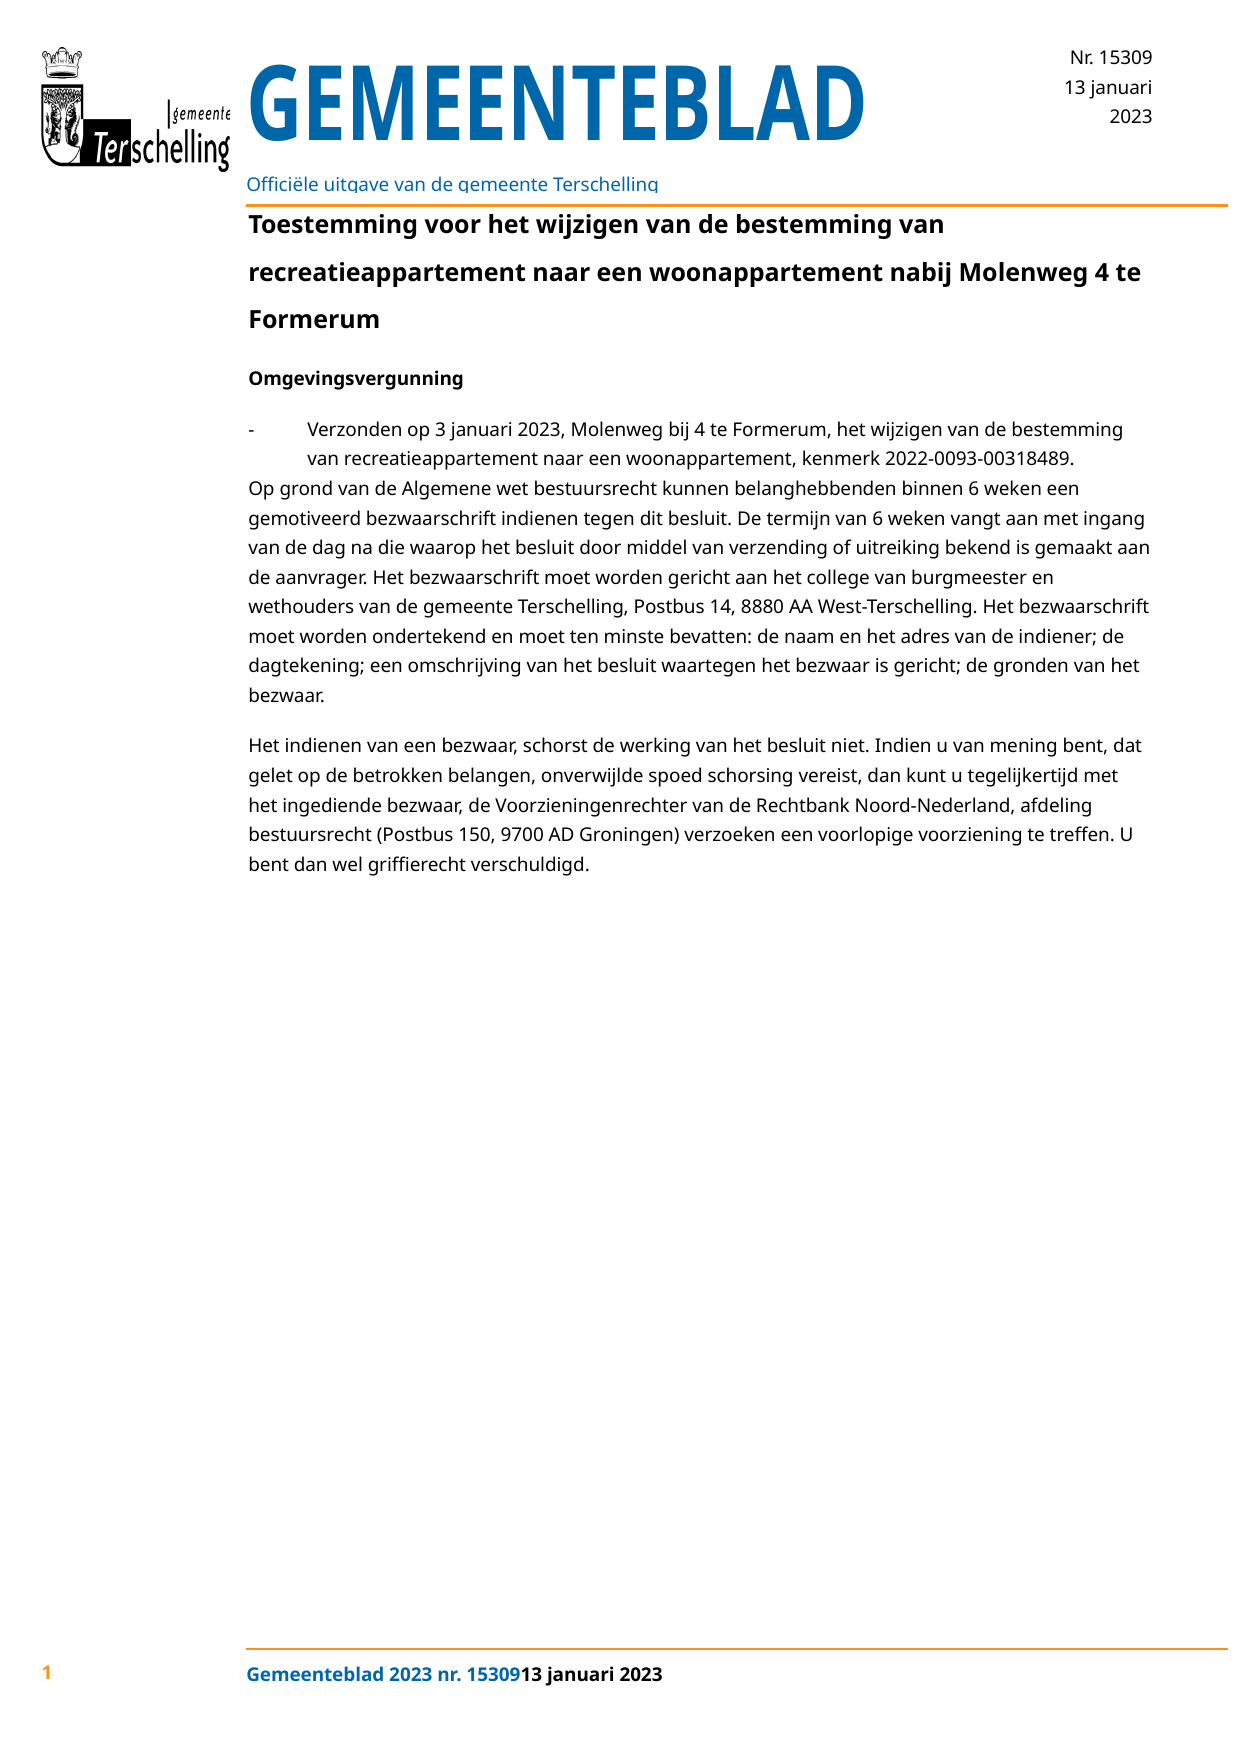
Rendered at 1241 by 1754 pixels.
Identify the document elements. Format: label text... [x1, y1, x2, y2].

text Omgevingsvergunning [248, 366, 1152, 391]
list Verzonden op 3 januari 2023, Molenweg bij 4 te Formerum, het wijzigen van de bestemming van recreatieappartement naar een woonappartement, kenmerk 2022-0093-00318489. [248, 416, 1152, 471]
text Het indienen van een bezwaar, schorst de werking van het besluit niet. Indien u van mening bent, dat gelet op de betrokken belangen, onverwijlde spoed schorsing vereist, dan kunt u tegelijkertijd met het ingediende bezwaar, de Voorzieningenrechter van de Rechtbank Noord-Nederland, afdeling bestuursrecht (Postbus 150, 9700 AD Groningen) verzoeken een voorlopige voorziening te treffen. U bent dan wel griffierecht verschuldigd. [248, 733, 1152, 877]
text Op grond van de Algemene wet bestuursrecht kunnen belanghebbenden binnen 6 weken een gemotiveerd bezwaarschrift indienen tegen dit besluit. De termijn van 6 weken vangt aan met ingang van de dag na die waarop het besluit door middel van verzending of uitreiking bekend is gemaakt aan de aanvrager. Het bezwaarschrift moet worden gericht aan het college van burgmeester en wethouders van de gemeente Terschelling, Postbus 14, 8880 AA West-Terschelling. Het bezwaarschrift moet worden ondertekend en moet ten minste bevatten: de naam en het adres van de indiener; de dagtekening; een omschrijving van het besluit waartegen het bezwaar is gericht; de gronden van het bezwaar. [248, 475, 1152, 708]
picture [41, 47, 231, 172]
text Toestemming voor het wijzigen van de bestemming van recreatieappartement naar een woonappartement nabij Molenweg 4 te Formerum [248, 207, 1152, 336]
